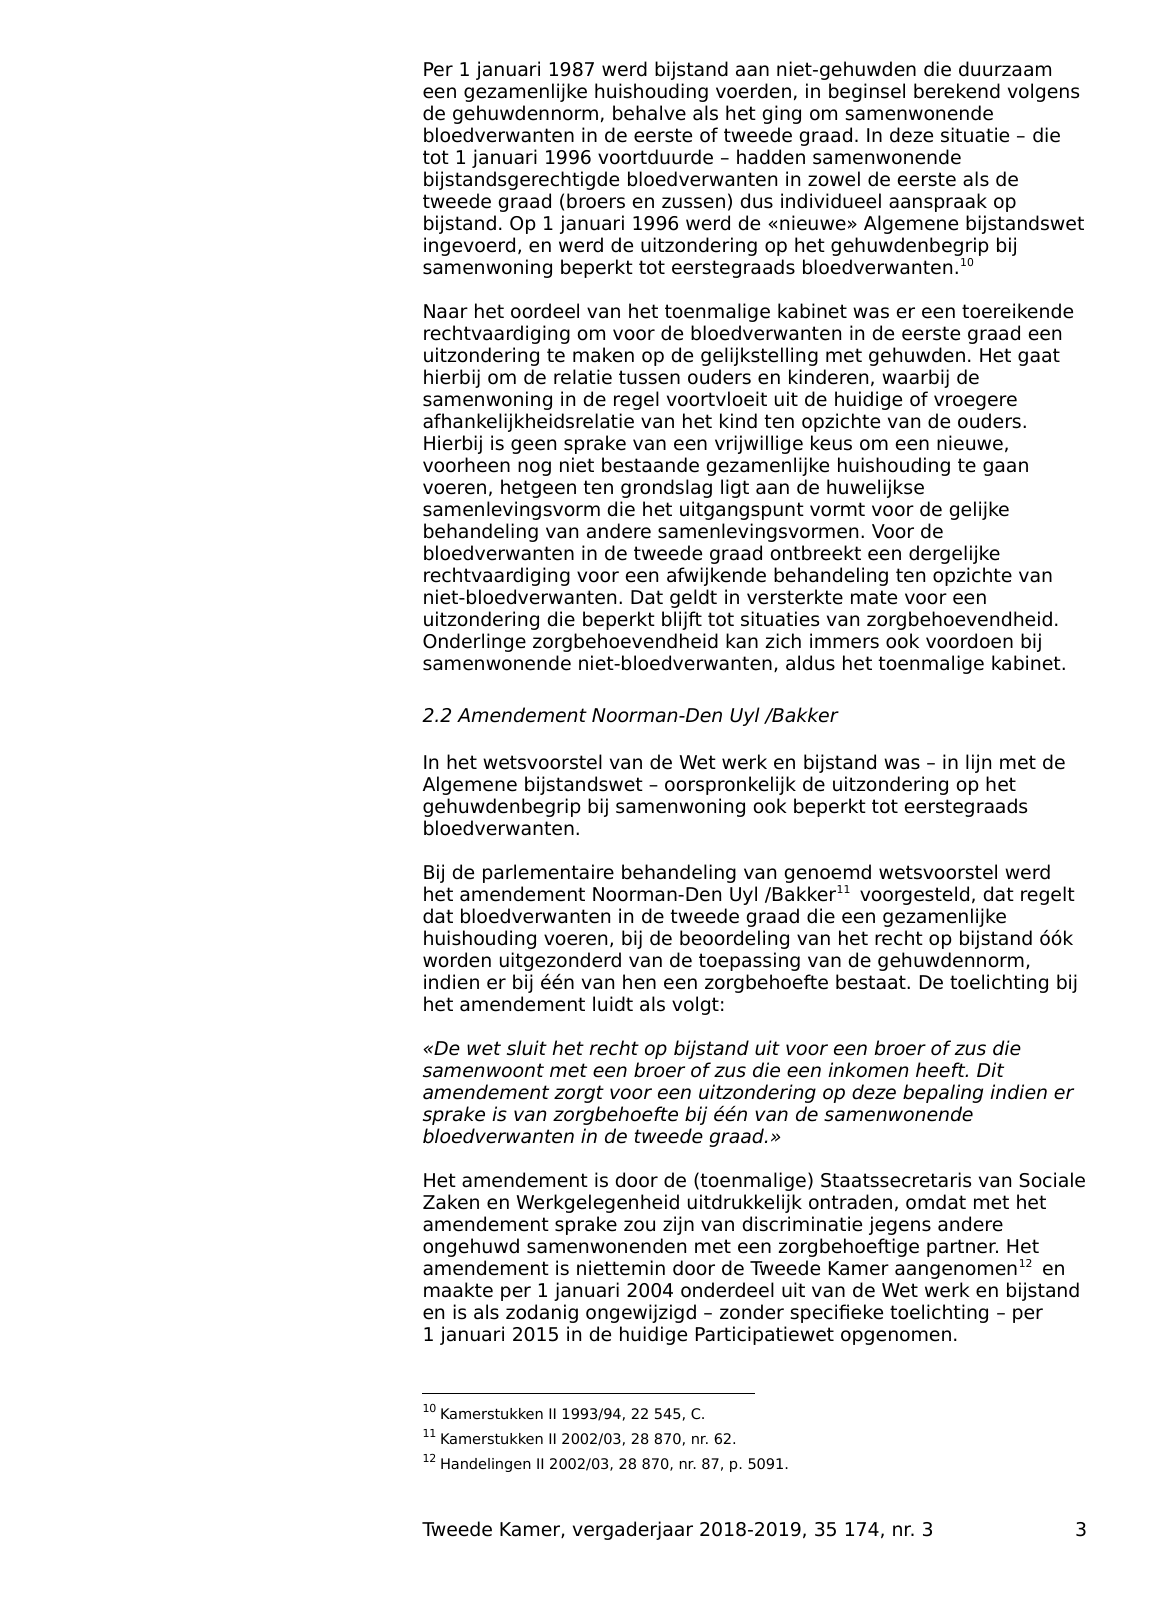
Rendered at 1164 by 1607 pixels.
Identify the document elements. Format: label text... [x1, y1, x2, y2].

text Kamerstukken II 1993/94, 22 545, C. [422, 1402, 1087, 1424]
text «De wet sluit het recht op bijstand uit voor een broer of zus die samenwoont met een broer of zus die een inkomen heeft. Dit amendement zorgt voor een uitzondering op deze bepaling indien er sprake is van zorgbehoefte bij één van de samenwonende bloedverwanten in de tweede graad.» [422, 1038, 1087, 1148]
subtitle 2.2 Amendement Noorman-Den Uyl /Bakker [422, 705, 1087, 727]
text Bij de parlementaire behandeling van genoemd wetsvoorstel werd het amendement Noorman-Den Uyl /Bakker voorgesteld, dat regelt dat bloedverwanten in de tweede graad die een gezamenlijke huishouding voeren, bij de beoordeling van het recht op bijstand óók worden uitgezonderd van de toepassing van de gehuwdennorm, indien er bij één van hen een zorgbehoefte bestaat. De toelichting bij het amendement luidt als volgt: [422, 862, 1087, 1016]
text Het amendement is door de (toenmalige) Staatssecretaris van Sociale Zaken en Werkgelegenheid uitdrukkelijk ontraden, omdat met het amendement sprake zou zijn van discriminatie jegens andere ongehuwd samenwonenden met een zorgbehoeftige partner. Het amendement is niettemin door de Tweede Kamer aangenomen en maakte per 1 januari 2004 onderdeel uit van de Wet werk en bijstand en is als zodanig ongewijzigd – zonder specifieke toelichting – per 1 januari 2015 in de huidige Participatiewet opgenomen. [422, 1170, 1087, 1346]
text Naar het oordeel van het toenmalige kabinet was er een toereikende rechtvaardiging om voor de bloedverwanten in de eerste graad een uitzondering te maken op de gelijkstelling met gehuwden. Het gaat hierbij om de relatie tussen ouders en kinderen, waarbij de samenwoning in de regel voortvloeit uit de huidige of vroegere afhankelijkheidsrelatie van het kind ten opzichte van de ouders. Hierbij is geen sprake van een vrijwillige keus om een nieuwe, voorheen nog niet bestaande gezamenlijke huishouding te gaan voeren, hetgeen ten grondslag ligt aan de huwelijkse samenlevingsvorm die het uitgangspunt vormt voor de gelijke behandeling van andere samenlevingsvormen. Voor de bloedverwanten in de tweede graad ontbreekt een dergelijke rechtvaardiging voor een afwijkende behandeling ten opzichte van niet-bloedverwanten. Dat geldt in versterkte mate voor een uitzondering die beperkt blijft tot situaties van zorgbehoevendheid. Onderlinge zorgbehoevendheid kan zich immers ook voordoen bij samenwonende niet-bloedverwanten, aldus het toenmalige kabinet. [422, 301, 1087, 675]
text Kamerstukken II 2002/03, 28 870, nr. 62. [422, 1427, 1087, 1449]
text In het wetsvoorstel van de Wet werk en bijstand was – in lijn met de Algemene bijstandswet – oorspronkelijk de uitzondering op het gehuwdenbegrip bij samenwoning ook beperkt tot eerstegraads bloedverwanten. [422, 752, 1087, 839]
text Handelingen II 2002/03, 28 870, nr. 87, p. 5091. [422, 1452, 1087, 1474]
text Per 1 januari 1987 werd bijstand aan niet-gehuwden die duurzaam een gezamenlijke huishouding voerden, in beginsel berekend volgens de gehuwdennorm, behalve als het ging om samenwonende bloedverwanten in de eerste of tweede graad. In deze situatie – die tot 1 januari 1996 voortduurde – hadden samenwonende bijstandsgerechtigde bloedverwanten in zowel de eerste als de tweede graad (broers en zussen) dus individueel aanspraak op bijstand. Op 1 januari 1996 werd de «nieuwe» Algemene bijstandswet ingevoerd, en werd de uitzondering op het gehuwdenbegrip bij samenwoning beperkt tot eerstegraads bloedverwanten. [422, 59, 1087, 279]
